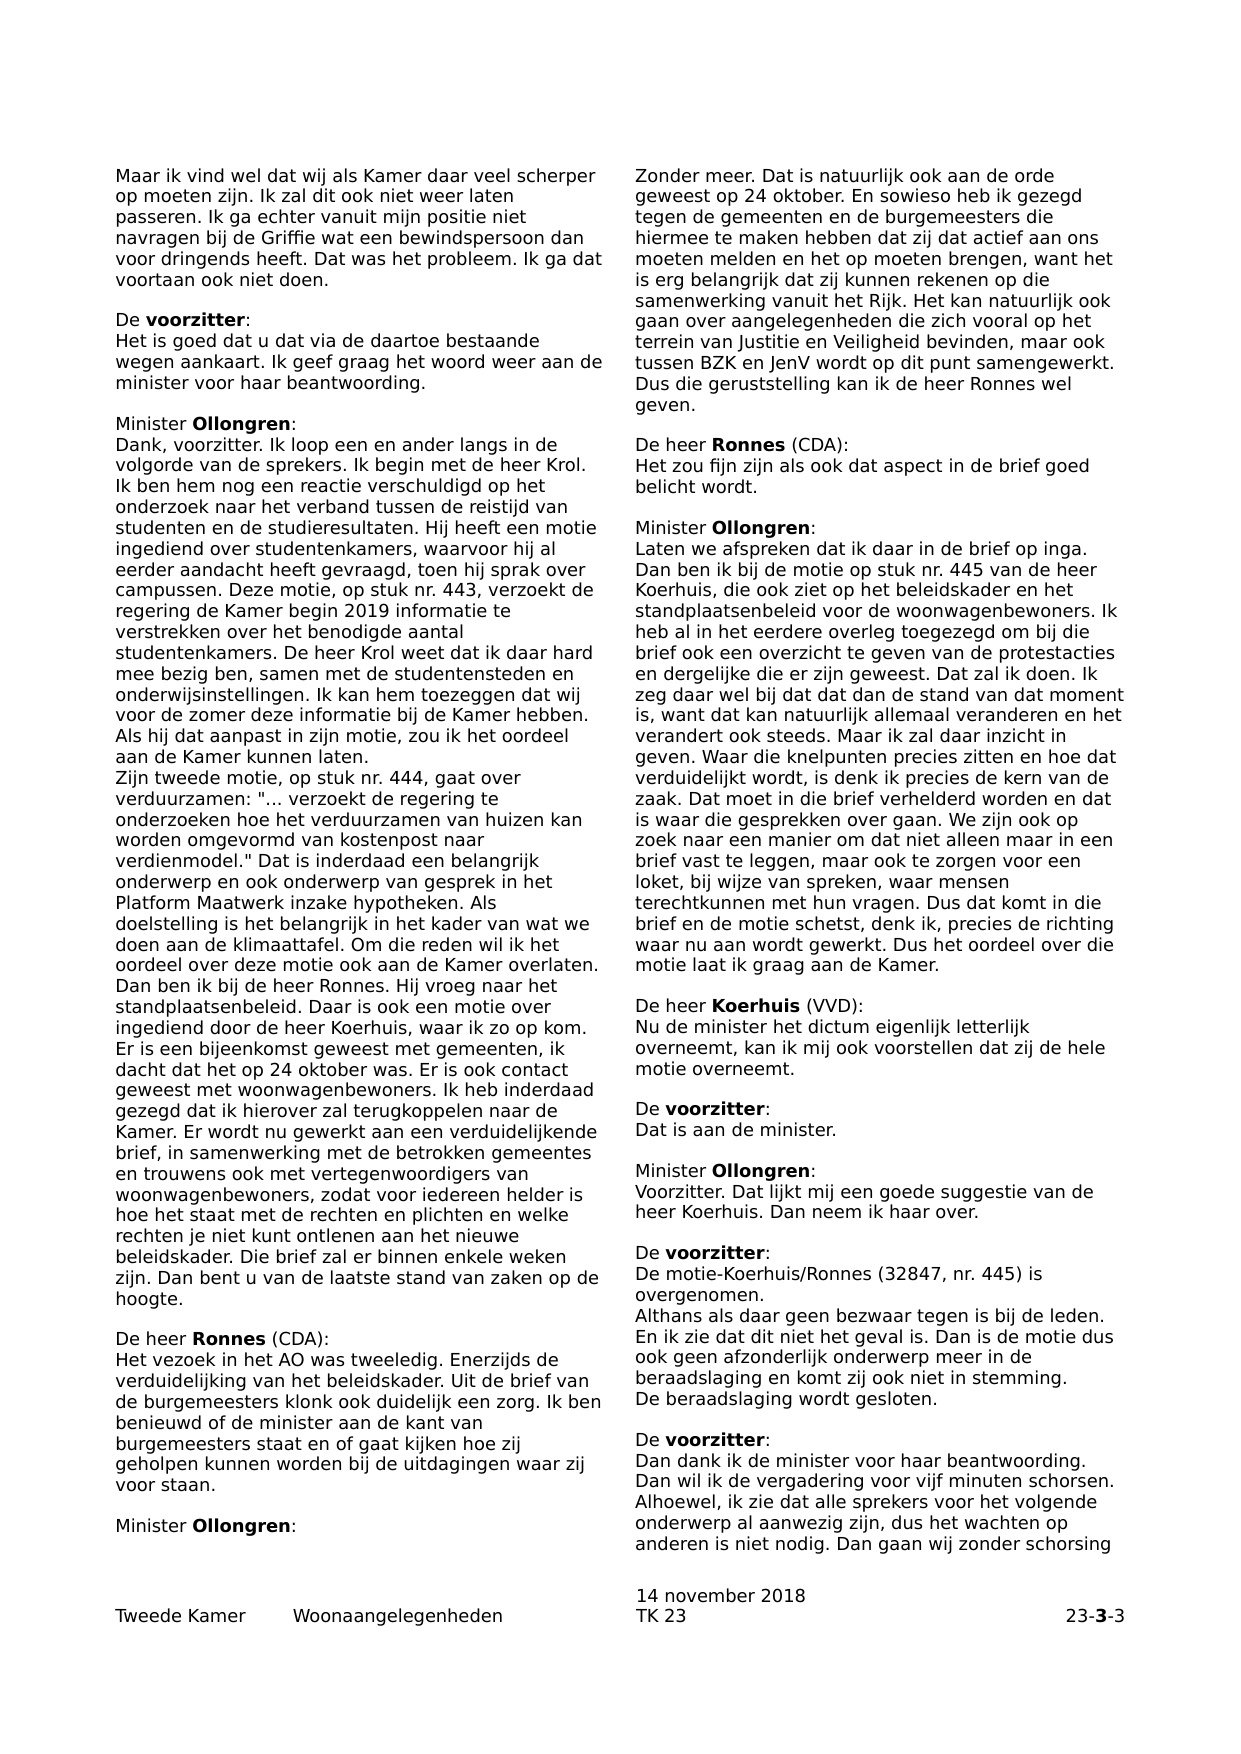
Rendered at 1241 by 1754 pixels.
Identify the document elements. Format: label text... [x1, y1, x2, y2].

text De heer Koerhuis (VVD): [635, 996, 1125, 1017]
text Het is goed dat u dat via de daartoe bestaande wegen aankaart. Ik geef graag het woord weer aan de minister voor haar beantwoording. [115, 331, 605, 393]
text De voorzitter: [635, 1243, 1125, 1264]
text Dan dank ik de minister voor haar beantwoording. [635, 1450, 1125, 1471]
text Dat is aan de minister. [635, 1120, 1125, 1141]
text De voorzitter: [635, 1430, 1125, 1450]
text Minister Ollongren: [635, 518, 1125, 538]
text De heer Ronnes (CDA): [635, 435, 1125, 456]
text Dan ben ik bij de motie op stuk nr. 445 van de heer Koerhuis, die ook ziet op het beleidskader en het standplaatsenbeleid voor de woonwagenbewoners. Ik heb al in het eerdere overleg toegezegd om bij die brief ook een overzicht te geven van de protestacties en dergelijke die er zijn geweest. Dat zal ik doen. Ik zeg daar wel bij dat dat dan de stand van dat moment is, want dat kan natuurlijk allemaal veranderen en het verandert ook steeds. Maar ik zal daar inzicht in geven. Waar die knelpunten precies zitten en hoe dat verduidelijkt wordt, is denk ik precies de kern van de zaak. Dat moet in die brief verhelderd worden en dat is waar die gesprekken over gaan. We zijn ook op zoek naar een manier om dat niet alleen maar in een brief vast te leggen, maar ook te zorgen voor een loket, bij wijze van spreken, waar mensen terechtkunnen met hun vragen. Dus dat komt in die brief en de motie schetst, denk ik, precies de richting waar nu aan wordt gewerkt. Dus het oordeel over die motie laat ik graag aan de Kamer. [635, 559, 1125, 976]
text De heer Ronnes (CDA): [115, 1329, 605, 1350]
text Dank, voorzitter. Ik loop een en ander langs in de volgorde van de sprekers. Ik begin met de heer Krol. Ik ben hem nog een reactie verschuldigd op het onderzoek naar het verband tussen de reistijd van studenten en de studieresultaten. Hij heeft een motie ingediend over studentenkamers, waarvoor hij al eerder aandacht heeft gevraagd, toen hij sprak over campussen. Deze motie, op stuk nr. 443, verzoekt de regering de Kamer begin 2019 informatie te verstrekken over het benodigde aantal studentenkamers. De heer Krol weet dat ik daar hard mee bezig ben, samen met de studentensteden en onderwijsinstellingen. Ik kan hem toezeggen dat wij voor de zomer deze informatie bij de Kamer hebben. Als hij dat aanpast in zijn motie, zou ik het oordeel aan de Kamer kunnen laten. [115, 434, 605, 768]
text Nu de minister het dictum eigenlijk letterlijk overneemt, kan ik mij ook voorstellen dat zij de hele motie overneemt. [635, 1017, 1125, 1079]
text Maar ik vind wel dat wij als Kamer daar veel scherper op moeten zijn. Ik zal dit ook niet weer laten passeren. Ik ga echter vanuit mijn positie niet navragen bij de Griffie wat een bewindspersoon dan voor dringends heeft. Dat was het probleem. Ik ga dat voortaan ook niet doen. [115, 165, 605, 290]
text De beraadslaging wordt gesloten. [635, 1389, 1125, 1410]
text Minister Ollongren: [115, 413, 605, 434]
text Voorzitter. Dat lijkt mij een goede suggestie van de heer Koerhuis. Dan neem ik haar over. [635, 1181, 1125, 1223]
text Althans als daar geen bezwaar tegen is bij de leden. En ik zie dat dit niet het geval is. Dan is de motie dus ook geen afzonderlijk onderwerp meer in de beraadslaging en komt zij ook niet in stemming. [635, 1306, 1125, 1389]
text Minister Ollongren: [115, 1516, 605, 1537]
text De voorzitter: [115, 310, 605, 331]
text Laten we afspreken dat ik daar in de brief op inga. [635, 538, 1125, 559]
text Dan wil ik de vergadering voor vijf minuten schorsen. Alhoewel, ik zie dat alle sprekers voor het volgende onderwerp al aanwezig zijn, dus het wachten op anderen is niet nodig. Dan gaan wij zonder schorsing [635, 1471, 1125, 1554]
text De voorzitter: [635, 1099, 1125, 1120]
text De motie-Koerhuis/Ronnes (32847, nr. 445) is overgenomen. [635, 1264, 1125, 1306]
text Het vezoek in het AO was tweeledig. Enerzijds de verduidelijking van het beleidskader. Uit de brief van de burgemeesters klonk ook duidelijk een zorg. Ik ben benieuwd of de minister aan de kant van burgemeesters staat en of gaat kijken hoe zij geholpen kunnen worden bij de uitdagingen waar zij voor staan. [115, 1350, 605, 1496]
text Minister Ollongren: [635, 1161, 1125, 1181]
text Zijn tweede motie, op stuk nr. 444, gaat over verduurzamen: "... verzoekt de regering te onderzoeken hoe het verduurzamen van huizen kan worden omgevormd van kostenpost naar verdienmodel." Dat is inderdaad een belangrijk onderwerp en ook onderwerp van gesprek in het Platform Maatwerk inzake hypotheken. Als doelstelling is het belangrijk in het kader van wat we doen aan de klimaattafel. Om die reden wil ik het oordeel over deze motie ook aan de Kamer overlaten. [115, 768, 605, 976]
text Dan ben ik bij de heer Ronnes. Hij vroeg naar het standplaatsenbeleid. Daar is ook een motie over ingediend door de heer Koerhuis, waar ik zo op kom. Er is een bijeenkomst geweest met gemeenten, ik dacht dat het op 24 oktober was. Er is ook contact geweest met woonwagenbewoners. Ik heb inderdaad gezegd dat ik hierover zal terugkoppelen naar de Kamer. Er wordt nu gewerkt aan een verduidelijkende brief, in samenwerking met de betrokken gemeentes en trouwens ook met vertegenwoordigers van woonwagenbewoners, zodat voor iedereen helder is hoe het staat met de rechten en plichten en welke rechten je niet kunt ontlenen aan het nieuwe beleidskader. Die brief zal er binnen enkele weken zijn. Dan bent u van de laatste stand van zaken op de hoogte. [115, 976, 605, 1309]
text Het zou fijn zijn als ook dat aspect in de brief goed belicht wordt. [635, 456, 1125, 498]
text Zonder meer. Dat is natuurlijk ook aan de orde geweest op 24 oktober. En sowieso heb ik gezegd tegen de gemeenten en de burgemeesters die hiermee te maken hebben dat zij dat actief aan ons moeten melden en het op moeten brengen, want het is erg belangrijk dat zij kunnen rekenen op die samenwerking vanuit het Rijk. Het kan natuurlijk ook gaan over aangelegenheden die zich vooral op het terrein van Justitie en Veiligheid bevinden, maar ook tussen BZK en JenV wordt op dit punt samengewerkt. Dus die geruststelling kan ik de heer Ronnes wel geven. [635, 165, 1125, 415]
